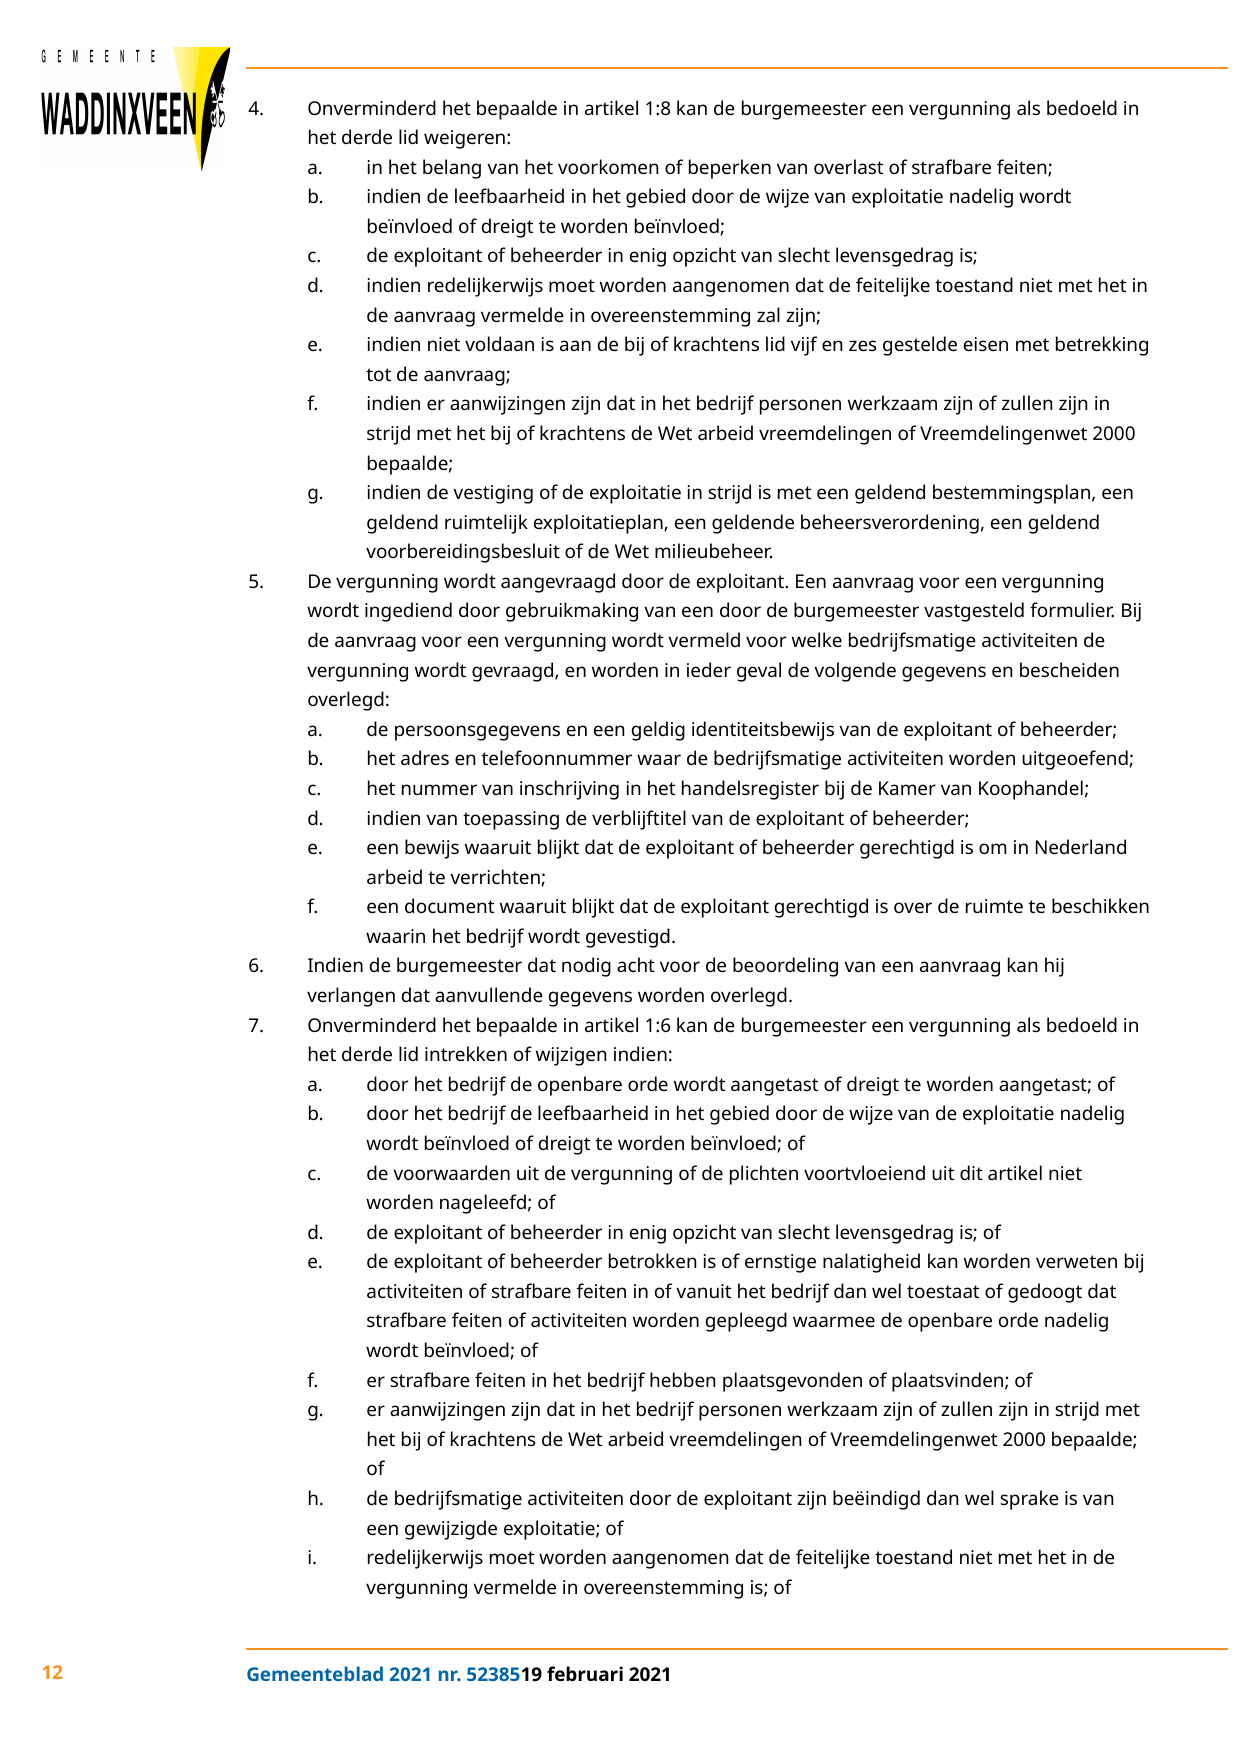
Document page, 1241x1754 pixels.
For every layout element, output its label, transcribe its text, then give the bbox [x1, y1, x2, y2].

list indien de vestiging of de exploitatie in strijd is met een geldend bestemmingsplan, een geldend ruimtelijk exploitatieplan, een geldende beheersverordening, een geldend voorbereidingsbesluit of de Wet milieubeheer. [307, 479, 1152, 564]
list door het bedrijf de openbare orde wordt aangetast of dreigt te worden aangetast; of [307, 1071, 1152, 1097]
list in het belang van het voorkomen of beperken van overlast of strafbare feiten; [307, 154, 1152, 180]
list de exploitant of beheerder in enig opzicht van slecht levensgedrag is; [307, 243, 1152, 268]
list Indien de burgemeester dat nodig acht voor de beoordeling van een aanvraag kan hij verlangen dat aanvullende gegevens worden overlegd. [248, 953, 1152, 1008]
list De vergunning wordt aangevraagd door de exploitant. Een aanvraag voor een vergunning wordt ingediend door gebruikmaking van een door de burgemeester vastgesteld formulier. Bij de aanvraag voor een vergunning wordt vermeld voor welke bedrijfsmatige activiteiten de vergunning wordt gevraagd, en worden in ieder geval de volgende gegevens en bescheiden overlegd: [248, 568, 1152, 712]
list door het bedrijf de leefbaarheid in het gebied door de wijze van de exploitatie nadelig wordt beïnvloed of dreigt te worden beïnvloed; of [307, 1101, 1152, 1156]
list de persoonsgegevens en een geldig identiteitsbewijs van de exploitant of beheerder; [307, 716, 1152, 742]
list indien niet voldaan is aan de bij of krachtens lid vijf en zes gestelde eisen met betrekking tot de aanvraag; [307, 331, 1152, 387]
list indien van toepassing de verblijftitel van de exploitant of beheerder; [307, 805, 1152, 831]
list een bewijs waaruit blijkt dat de exploitant of beheerder gerechtigd is om in Nederland arbeid te verrichten; [307, 834, 1152, 890]
list het nummer van inschrijving in het handelsregister bij de Kamer van Koophandel; [307, 775, 1152, 801]
picture [41, 47, 231, 172]
list het adres en telefoonnummer waar de bedrijfsmatige activiteiten worden uitgeoefend; [307, 746, 1152, 771]
list er aanwijzingen zijn dat in het bedrijf personen werkzaam zijn of zullen zijn in strijd met het bij of krachtens de Wet arbeid vreemdelingen of Vreemdelingenwet 2000 bepaalde; of [307, 1396, 1152, 1481]
list indien de leefbaarheid in het gebied door de wijze van exploitatie nadelig wordt beïnvloed of dreigt te worden beïnvloed; [307, 183, 1152, 239]
list redelijkerwijs moet worden aangenomen dat de feitelijke toestand niet met het in de vergunning vermelde in overeenstemming is; of [307, 1544, 1152, 1600]
list de exploitant of beheerder in enig opzicht van slecht levensgedrag is; of [307, 1219, 1152, 1245]
list een document waaruit blijkt dat de exploitant gerechtigd is over de ruimte te beschikken waarin het bedrijf wordt gevestigd. [307, 893, 1152, 949]
list indien er aanwijzingen zijn dat in het bedrijf personen werkzaam zijn of zullen zijn in strijd met het bij of krachtens de Wet arbeid vreemdelingen of Vreemdelingenwet 2000 bepaalde; [307, 391, 1152, 476]
list de bedrijfsmatige activiteiten door de exploitant zijn beëindigd dan wel sprake is van een gewijzigde exploitatie; of [307, 1485, 1152, 1541]
list de exploitant of beheerder betrokken is of ernstige nalatigheid kan worden verweten bij activiteiten of strafbare feiten in of vanuit het bedrijf dan wel toestaat of gedoogt dat strafbare feiten of activiteiten worden gepleegd waarmee de openbare orde nadelig wordt beïnvloed; of [307, 1248, 1152, 1363]
list indien redelijkerwijs moet worden aangenomen dat de feitelijke toestand niet met het in de aanvraag vermelde in overeenstemming zal zijn; [307, 272, 1152, 328]
list Onverminderd het bepaalde in artikel 1:8 kan de burgemeester een vergunning als bedoeld in het derde lid weigeren: [248, 95, 1152, 150]
list Onverminderd het bepaalde in artikel 1:6 kan de burgemeester een vergunning als bedoeld in het derde lid intrekken of wijzigen indien: [248, 1012, 1152, 1067]
list de voorwaarden uit de vergunning of de plichten voortvloeiend uit dit artikel niet worden nageleefd; of [307, 1160, 1152, 1215]
list er strafbare feiten in het bedrijf hebben plaatsgevonden of plaatsvinden; of [307, 1367, 1152, 1393]
